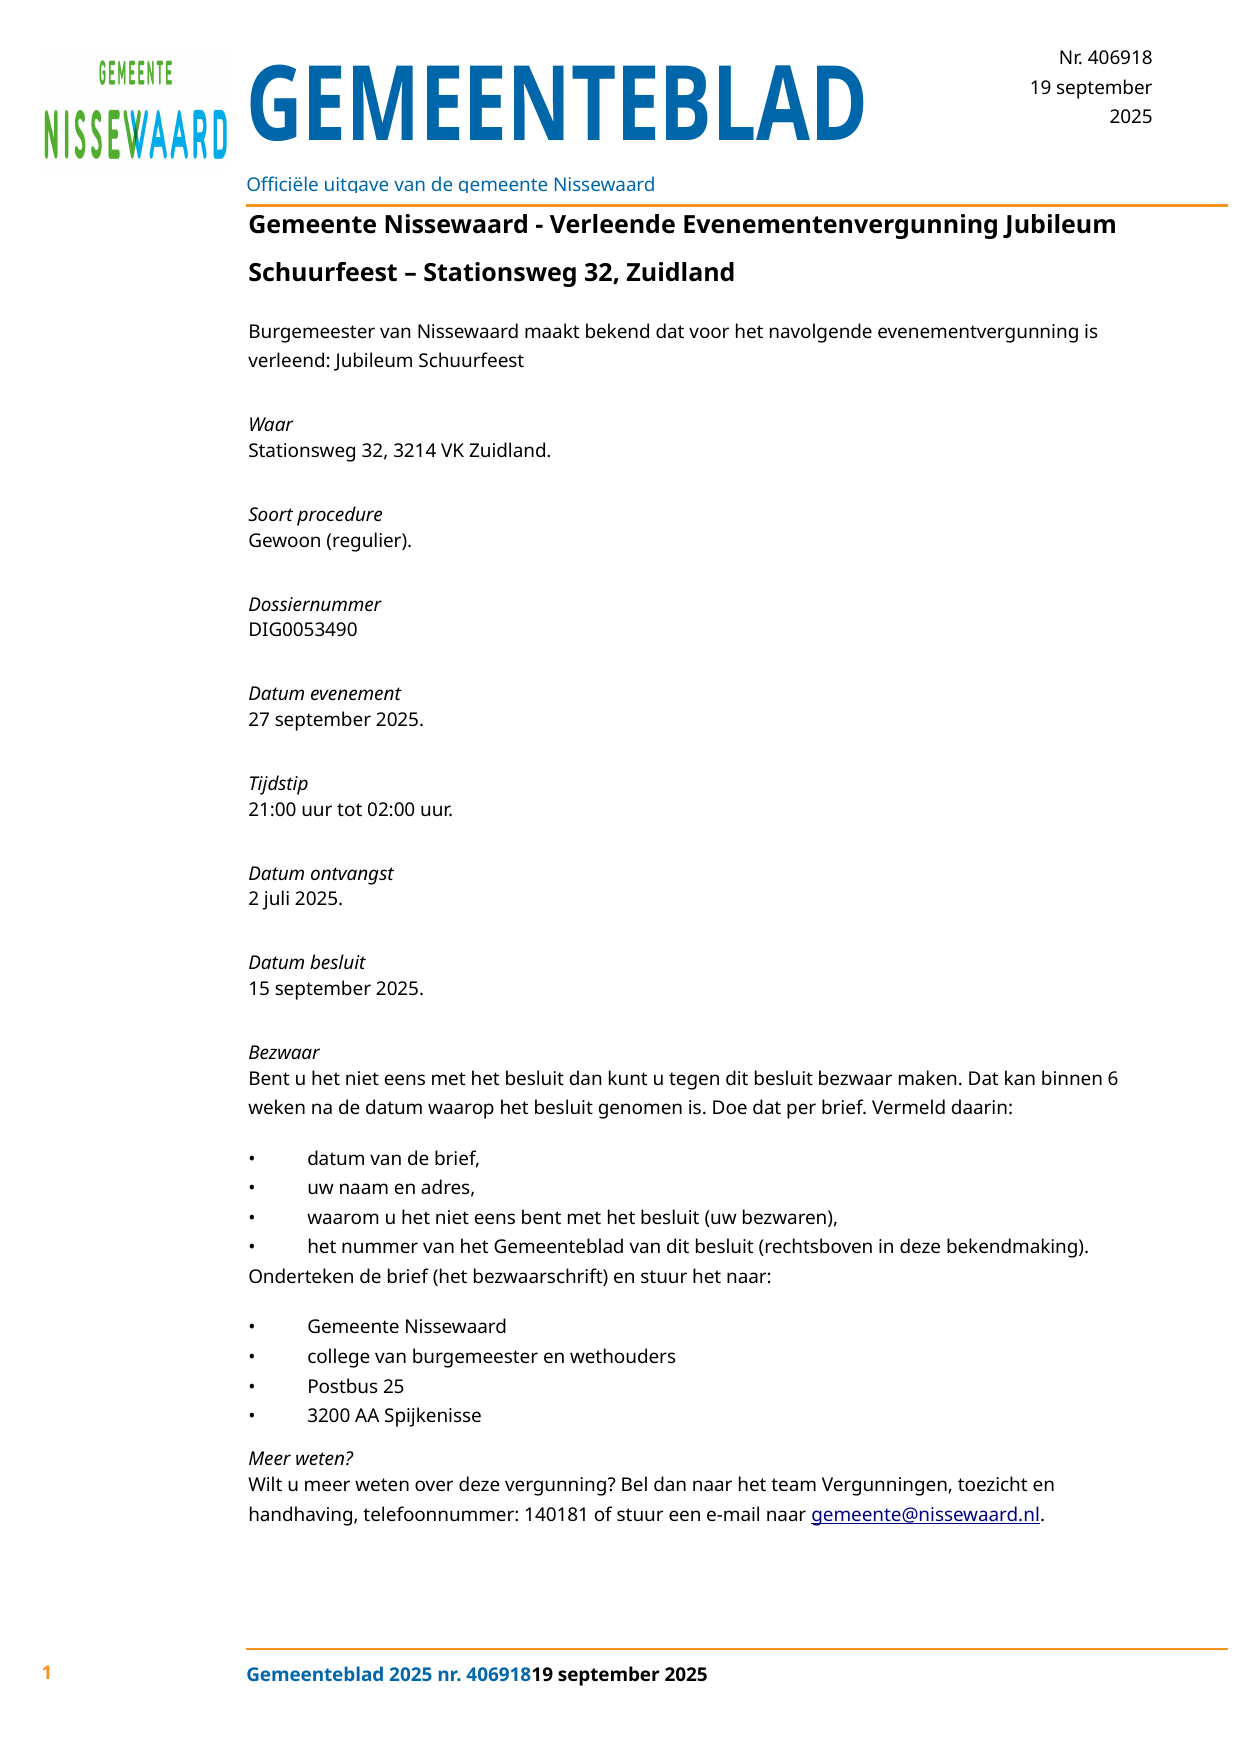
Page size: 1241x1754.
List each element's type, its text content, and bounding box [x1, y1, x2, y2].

list Postbus 25 [248, 1373, 1152, 1399]
list waarom u het niet eens bent met het besluit (uw bezwaren), [248, 1204, 1152, 1230]
text Burgemeester van Nissewaard maakt bekend dat voor het navolgende evenementvergunning is verleend: Jubileum Schuurfeest [248, 318, 1152, 373]
text 21:00 uur tot 02:00 uur. [248, 796, 1152, 822]
text Gewoon (regulier). [248, 527, 1152, 553]
text Onderteken de brief (het bezwaarschrift) en stuur het naar: [248, 1263, 1152, 1289]
list het nummer van het Gemeenteblad van dit besluit (rechtsboven in deze bekendmaking). [248, 1234, 1152, 1259]
text Datum evenement [248, 681, 1152, 706]
text Waar [248, 411, 1152, 437]
text 27 september 2025. [248, 706, 1152, 732]
text Wilt u meer weten over deze vergunning? Bel dan naar het team Vergunningen, toezicht en handhaving, telefoonnummer: 140181 of stuur een e-mail naar gemeente@nissewaard.nl. [248, 1471, 1152, 1527]
picture [41, 47, 231, 172]
text DIG0053490 [248, 617, 1152, 642]
text Dossiernummer [248, 591, 1152, 617]
text Soort procedure [248, 501, 1152, 527]
text Stationsweg 32, 3214 VK Zuidland. [248, 437, 1152, 463]
list datum van de brief, [248, 1145, 1152, 1171]
text Bezwaar [248, 1039, 1152, 1065]
text Gemeente Nissewaard - Verleende Evenementenvergunning Jubileum Schuurfeest – Stationsweg 32, Zuidland [248, 207, 1152, 288]
text Tijdstip [248, 770, 1152, 796]
text Meer weten? [248, 1446, 1152, 1471]
list 3200 AA Spijkenisse [248, 1402, 1152, 1428]
list uw naam en adres, [248, 1174, 1152, 1200]
text 15 september 2025. [248, 975, 1152, 1001]
text 2 juli 2025. [248, 886, 1152, 911]
text Bent u het niet eens met het besluit dan kunt u tegen dit besluit bezwaar maken. Dat kan binnen 6 weken na de datum waarop het besluit genomen is. Doe dat per brief. Vermeld daarin: [248, 1065, 1152, 1120]
list Gemeente Nissewaard [248, 1314, 1152, 1339]
list college van burgemeester en wethouders [248, 1343, 1152, 1369]
text Datum besluit [248, 949, 1152, 975]
text Datum ontvangst [248, 860, 1152, 886]
